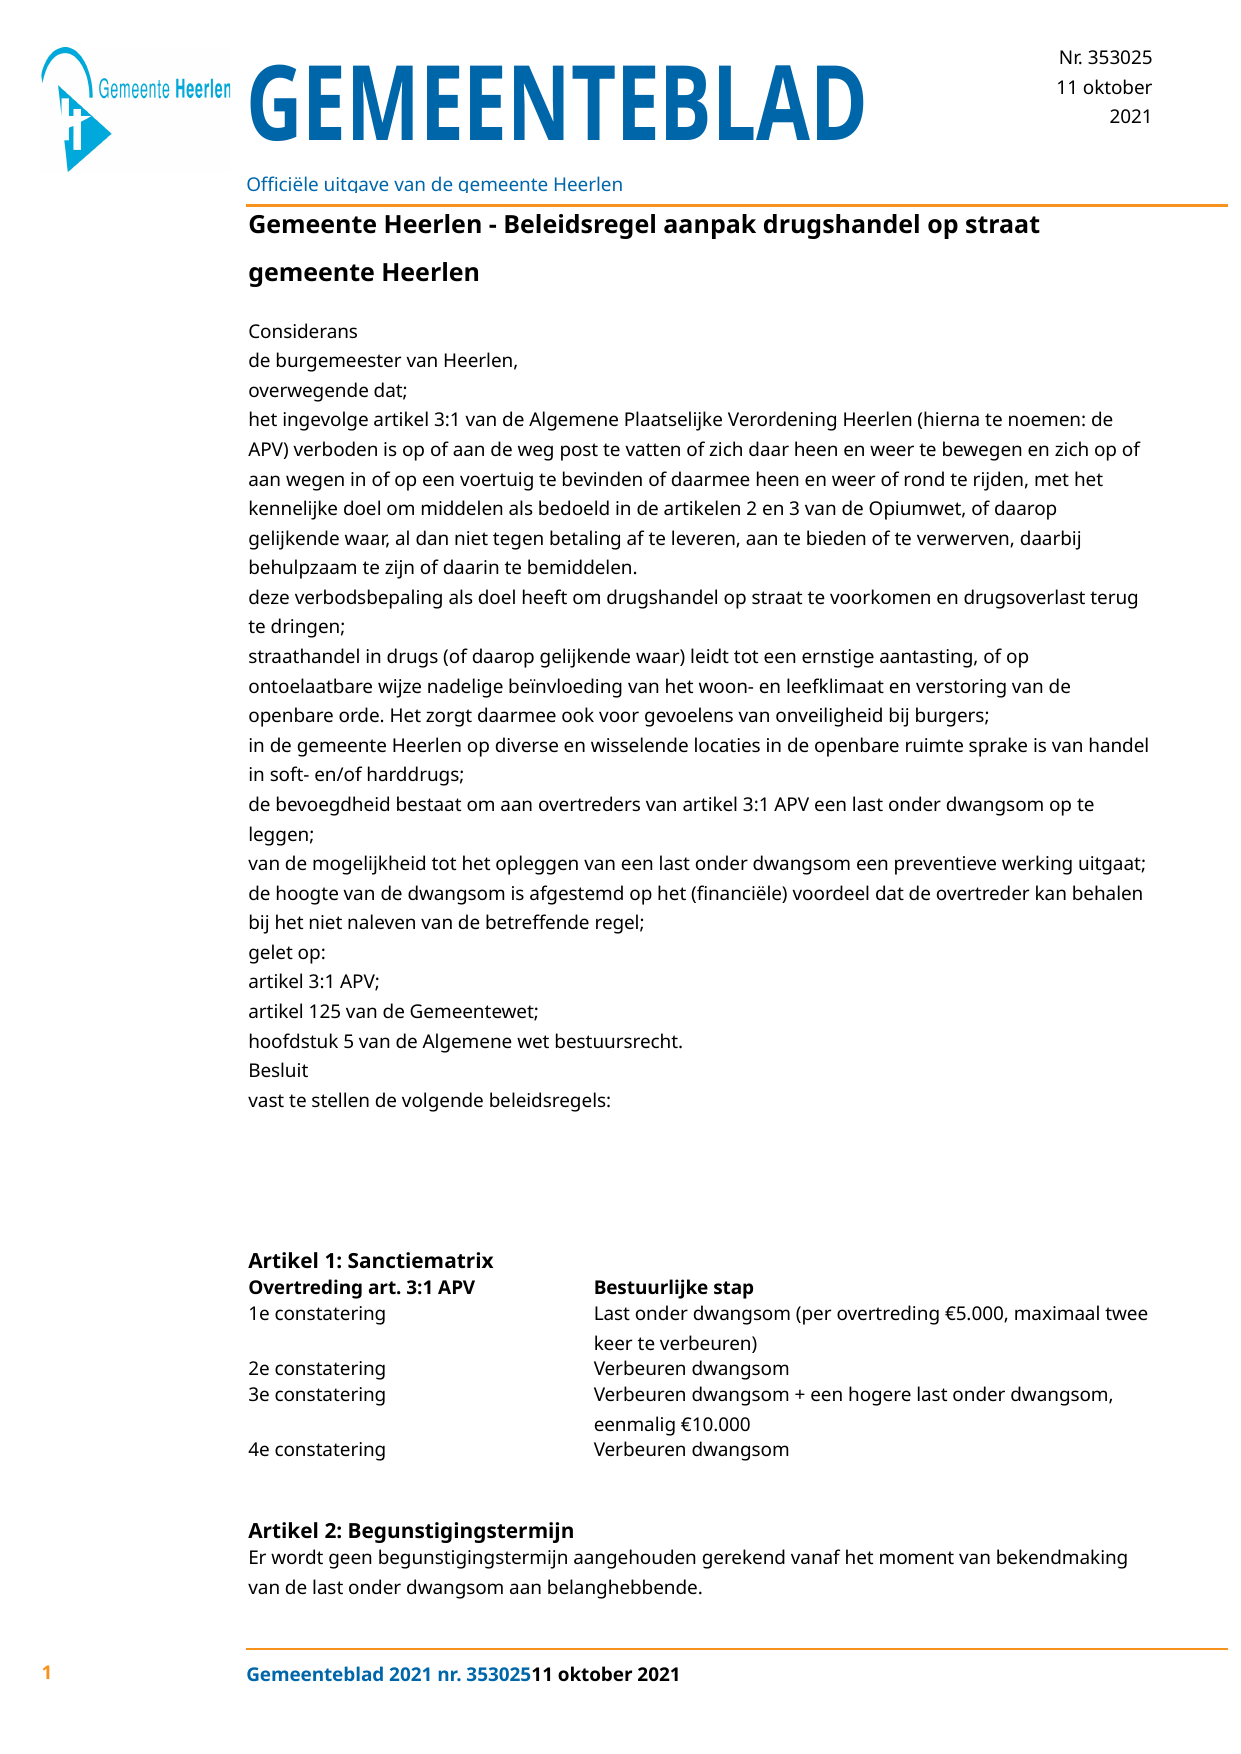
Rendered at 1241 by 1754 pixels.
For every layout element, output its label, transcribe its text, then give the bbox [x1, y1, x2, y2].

text vast te stellen de volgende beleidsregels: [248, 1087, 1152, 1113]
text Besluit [248, 1057, 1152, 1083]
text Er wordt geen begunstigingstermijn aangehouden gerekend vanaf het moment van bekendmaking van de last onder dwangsom aan belanghebbende. [248, 1544, 1152, 1600]
text in de gemeente Heerlen op diverse en wisselende locaties in de openbare ruimte sprake is van handel in soft- en/of harddrugs; [248, 732, 1152, 787]
picture [41, 47, 59, 70]
text deze verbodsbepaling als doel heeft om drugshandel op straat te voorkomen en drugsoverlast terug te dringen; [248, 584, 1152, 639]
text Artikel 1: Sanctiematrix [248, 1246, 1152, 1274]
text de hoogte van de dwangsom is afgestemd op het (financiële) voordeel dat de overtreder kan behalen bij het niet naleven van de betreffende regel; [248, 880, 1152, 935]
table_cell Verbeuren dwangsom [594, 1356, 1152, 1381]
text straathandel in drugs (of daarop gelijkende waar) leidt tot een ernstige aantasting, of op ontoelaatbare wijze nadelige beïnvloeding van het woon- en leefklimaat en verstoring van de openbare orde. Het zorgt daarmee ook voor gevoelens van onveiligheid bij burgers; [248, 643, 1152, 728]
text artikel 125 van de Gemeentewet; [248, 998, 1152, 1024]
table_cell 3e constatering [248, 1381, 593, 1437]
text Considerans [248, 318, 1152, 344]
text de bevoegdheid bestaat om aan overtreders van artikel 3:1 APV een last onder dwangsom op te leggen; [248, 791, 1152, 847]
table_cell Verbeuren dwangsom [594, 1437, 1152, 1462]
text Artikel 2: Begunstigingstermijn [248, 1516, 1152, 1544]
table_cell Verbeuren dwangsom + een hogere last onder dwangsom, eenmalig €10.000 [594, 1381, 1152, 1437]
table_header Bestuurlijke stap [594, 1275, 1152, 1300]
picture [41, 47, 231, 172]
text overwegende dat; [248, 377, 1152, 403]
table_cell 2e constatering [248, 1356, 593, 1381]
text gelet op: [248, 939, 1152, 965]
table_cell 1e constatering [248, 1300, 593, 1356]
table_cell Last onder dwangsom (per overtreding €5.000, maximaal twee keer te verbeuren) [594, 1300, 1152, 1356]
text het ingevolge artikel 3:1 van de Algemene Plaatselijke Verordening Heerlen (hierna te noemen: de APV) verboden is op of aan de weg post te vatten of zich daar heen en weer te bewegen en zich op of aan wegen in of op een voertuig te bevinden of daarmee heen en weer of rond te rijden, met het kennelijke doel om middelen als bedoeld in de artikelen 2 en 3 van de Opiumwet, of daarop gelijkende waar, al dan niet tegen betaling af te leveren, aan te bieden of te verwerven, daarbij behulpzaam te zijn of daarin te bemiddelen. [248, 407, 1152, 580]
table_cell 4e constatering [248, 1437, 593, 1462]
text van de mogelijkheid tot het opleggen van een last onder dwangsom een preventieve werking uitgaat; [248, 850, 1152, 876]
text artikel 3:1 APV; [248, 969, 1152, 994]
text de burgemeester van Heerlen, [248, 347, 1152, 373]
table_header Overtreding art. 3:1 APV [248, 1275, 593, 1300]
text Gemeente Heerlen - Beleidsregel aanpak drugshandel op straat gemeente Heerlen [248, 207, 1152, 288]
text hoofdstuk 5 van de Algemene wet bestuursrecht. [248, 1028, 1152, 1054]
